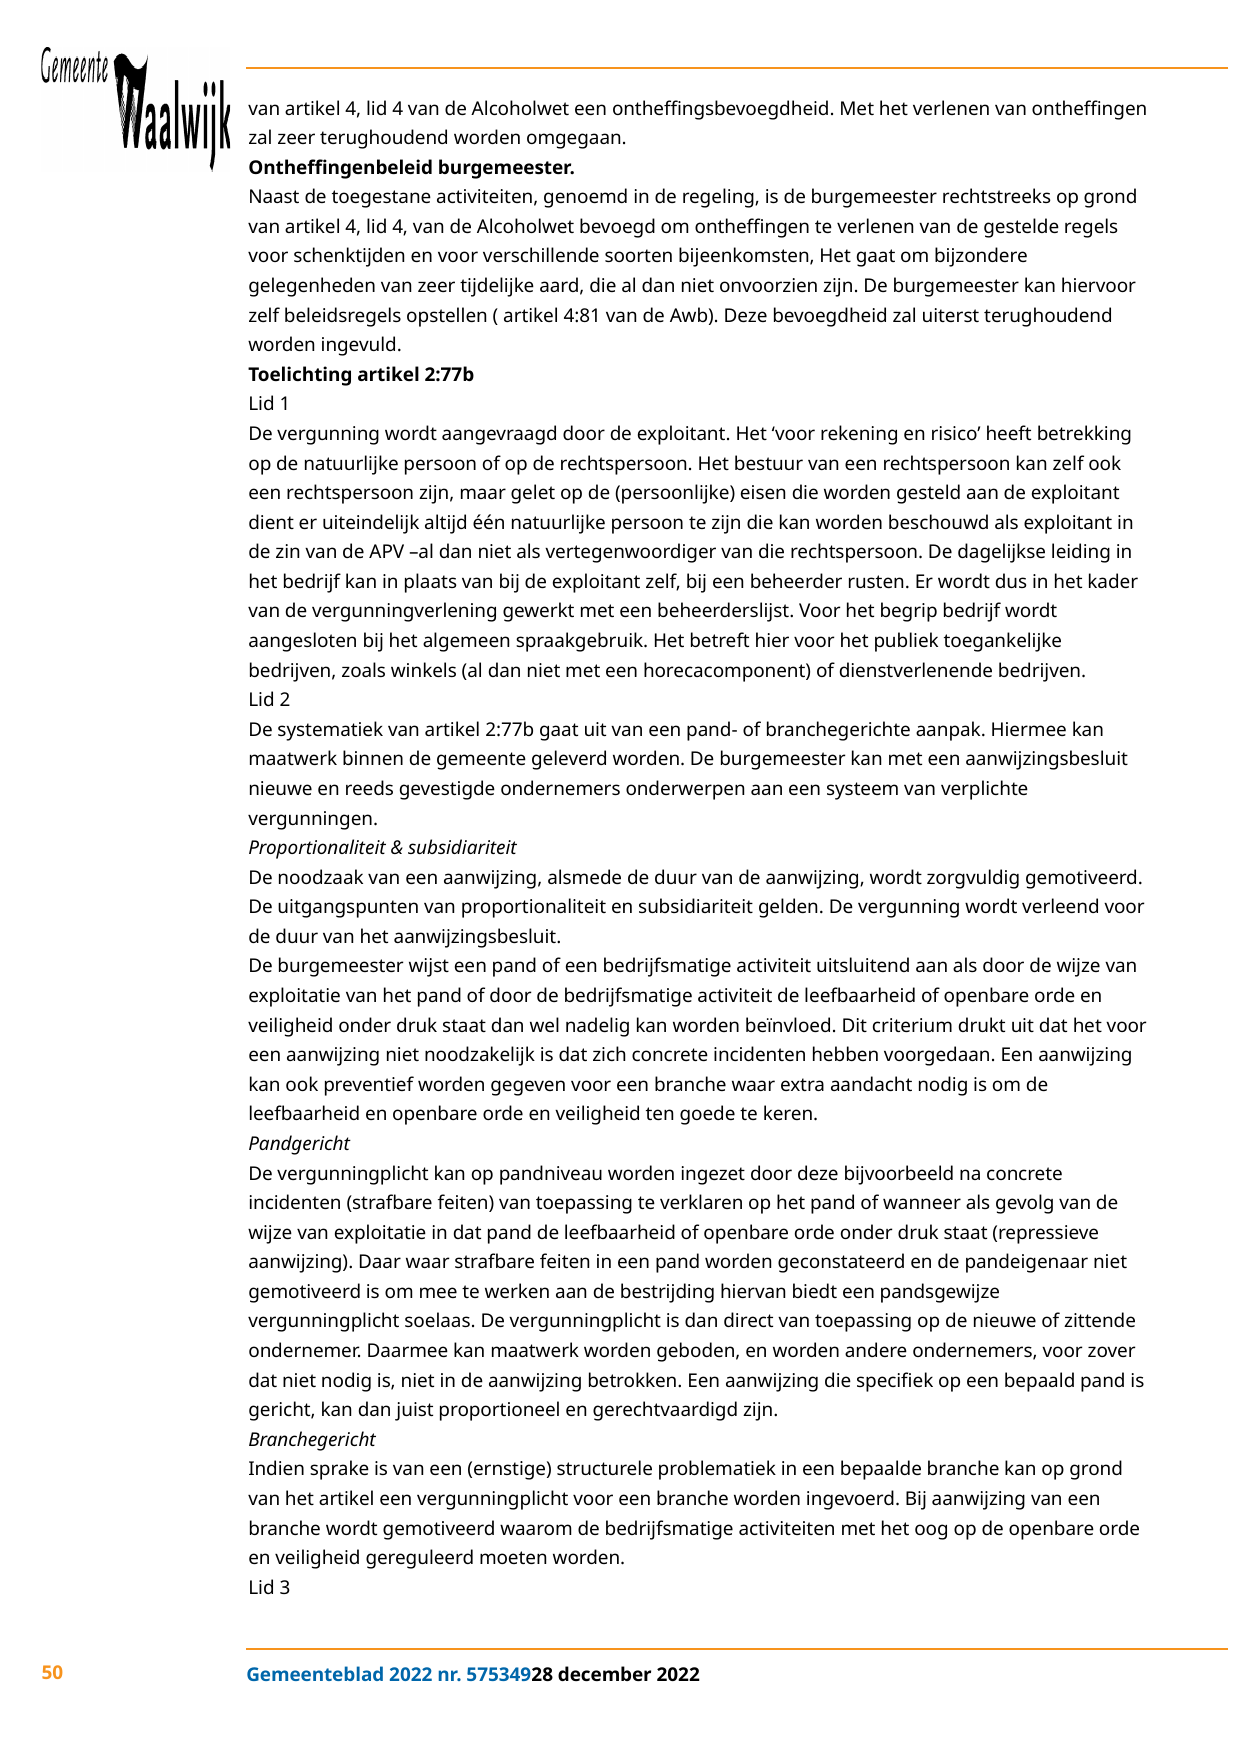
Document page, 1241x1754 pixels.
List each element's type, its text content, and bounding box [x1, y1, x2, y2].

text Toelichting artikel 2:77b [248, 361, 1152, 387]
text De vergunningplicht kan op pandniveau worden ingezet door deze bijvoorbeeld na concrete incidenten (strafbare feiten) van toepassing te verklaren op het pand of wanneer als gevolg van de wijze van exploitatie in dat pand de leefbaarheid of openbare orde onder druk staat (repressieve aanwijzing). Daar waar strafbare feiten in een pand worden geconstateerd en de pandeigenaar niet gemotiveerd is om mee te werken aan de bestrijding hiervan biedt een pandsgewijze vergunningplicht soelaas. De vergunningplicht is dan direct van toepassing op de nieuwe of zittende ondernemer. Daarmee kan maatwerk worden geboden, en worden andere ondernemers, voor zover dat niet nodig is, niet in de aanwijzing betrokken. Een aanwijzing die specifiek op een bepaald pand is gericht, kan dan juist proportioneel en gerechtvaardigd zijn. [248, 1160, 1152, 1422]
text De vergunning wordt aangevraagd door de exploitant. Het ‘voor rekening en risico’ heeft betrekking op de natuurlijke persoon of op de rechtspersoon. Het bestuur van een rechtspersoon kan zelf ook een rechtspersoon zijn, maar gelet op de (persoonlijke) eisen die worden gesteld aan de exploitant dient er uiteindelijk altijd één natuurlijke persoon te zijn die kan worden beschouwd als exploitant in de zin van de APV –al dan niet als vertegenwoordiger van die rechtspersoon. De dagelijkse leiding in het bedrijf kan in plaats van bij de exploitant zelf, bij een beheerder rusten. Er wordt dus in het kader van de vergunningverlening gewerkt met een beheerderslijst. Voor het begrip bedrijf wordt aangesloten bij het algemeen spraakgebruik. Het betreft hier voor het publiek toegankelijke bedrijven, zoals winkels (al dan niet met een horecacomponent) of dienstverlenende bedrijven. [248, 420, 1152, 683]
text Lid 3 [248, 1574, 1152, 1600]
text Indien sprake is van een (ernstige) structurele problematiek in een bepaalde branche kan op grond van het artikel een vergunningplicht voor een branche worden ingevoerd. Bij aanwijzing van een branche wordt gemotiveerd waarom de bedrijfsmatige activiteiten met het oog op de openbare orde en veiligheid gereguleerd moeten worden. [248, 1456, 1152, 1570]
picture [41, 47, 231, 172]
text Lid 1 [248, 391, 1152, 416]
text Pandgericht [248, 1130, 1152, 1156]
text De systematiek van artikel 2:77b gaat uit van een pand- of branchegerichte aanpak. Hiermee kan maatwerk binnen de gemeente geleverd worden. De burgemeester kan met een aanwijzingsbesluit nieuwe en reeds gevestigde ondernemers onderwerpen aan een systeem van verplichte vergunningen. [248, 716, 1152, 831]
text Naast de toegestane activiteiten, genoemd in de regeling, is de burgemeester rechtstreeks op grond van artikel 4, lid 4, van de Alcoholwet bevoegd om ontheffingen te verlenen van de gestelde regels voor schenktijden en voor verschillende soorten bijeenkomsten, Het gaat om bijzondere gelegenheden van zeer tijdelijke aard, die al dan niet onvoorzien zijn. De burgemeester kan hiervoor zelf beleidsregels opstellen ( artikel 4:81 van de Awb). Deze bevoegdheid zal uiterst terughoudend worden ingevuld. [248, 183, 1152, 357]
text Ontheffingenbeleid burgemeester. [248, 154, 1152, 180]
text Branchegericht [248, 1426, 1152, 1452]
text De burgemeester wijst een pand of een bedrijfsmatige activiteit uitsluitend aan als door de wijze van exploitatie van het pand of door de bedrijfsmatige activiteit de leefbaarheid of openbare orde en veiligheid onder druk staat dan wel nadelig kan worden beïnvloed. Dit criterium drukt uit dat het voor een aanwijzing niet noodzakelijk is dat zich concrete incidenten hebben voorgedaan. Een aanwijzing kan ook preventief worden gegeven voor een branche waar extra aandacht nodig is om de leefbaarheid en openbare orde en veiligheid ten goede te keren. [248, 953, 1152, 1126]
text van artikel 4, lid 4 van de Alcoholwet een ontheffingsbevoegdheid. Met het verlenen van ontheffingen zal zeer terughoudend worden omgegaan. [248, 95, 1152, 150]
text De noodzaak van een aanwijzing, alsmede de duur van de aanwijzing, wordt zorgvuldig gemotiveerd. De uitgangspunten van proportionaliteit en subsidiariteit gelden. De vergunning wordt verleend voor de duur van het aanwijzingsbesluit. [248, 864, 1152, 949]
text Proportionaliteit & subsidiariteit [248, 834, 1152, 860]
text Lid 2 [248, 686, 1152, 712]
